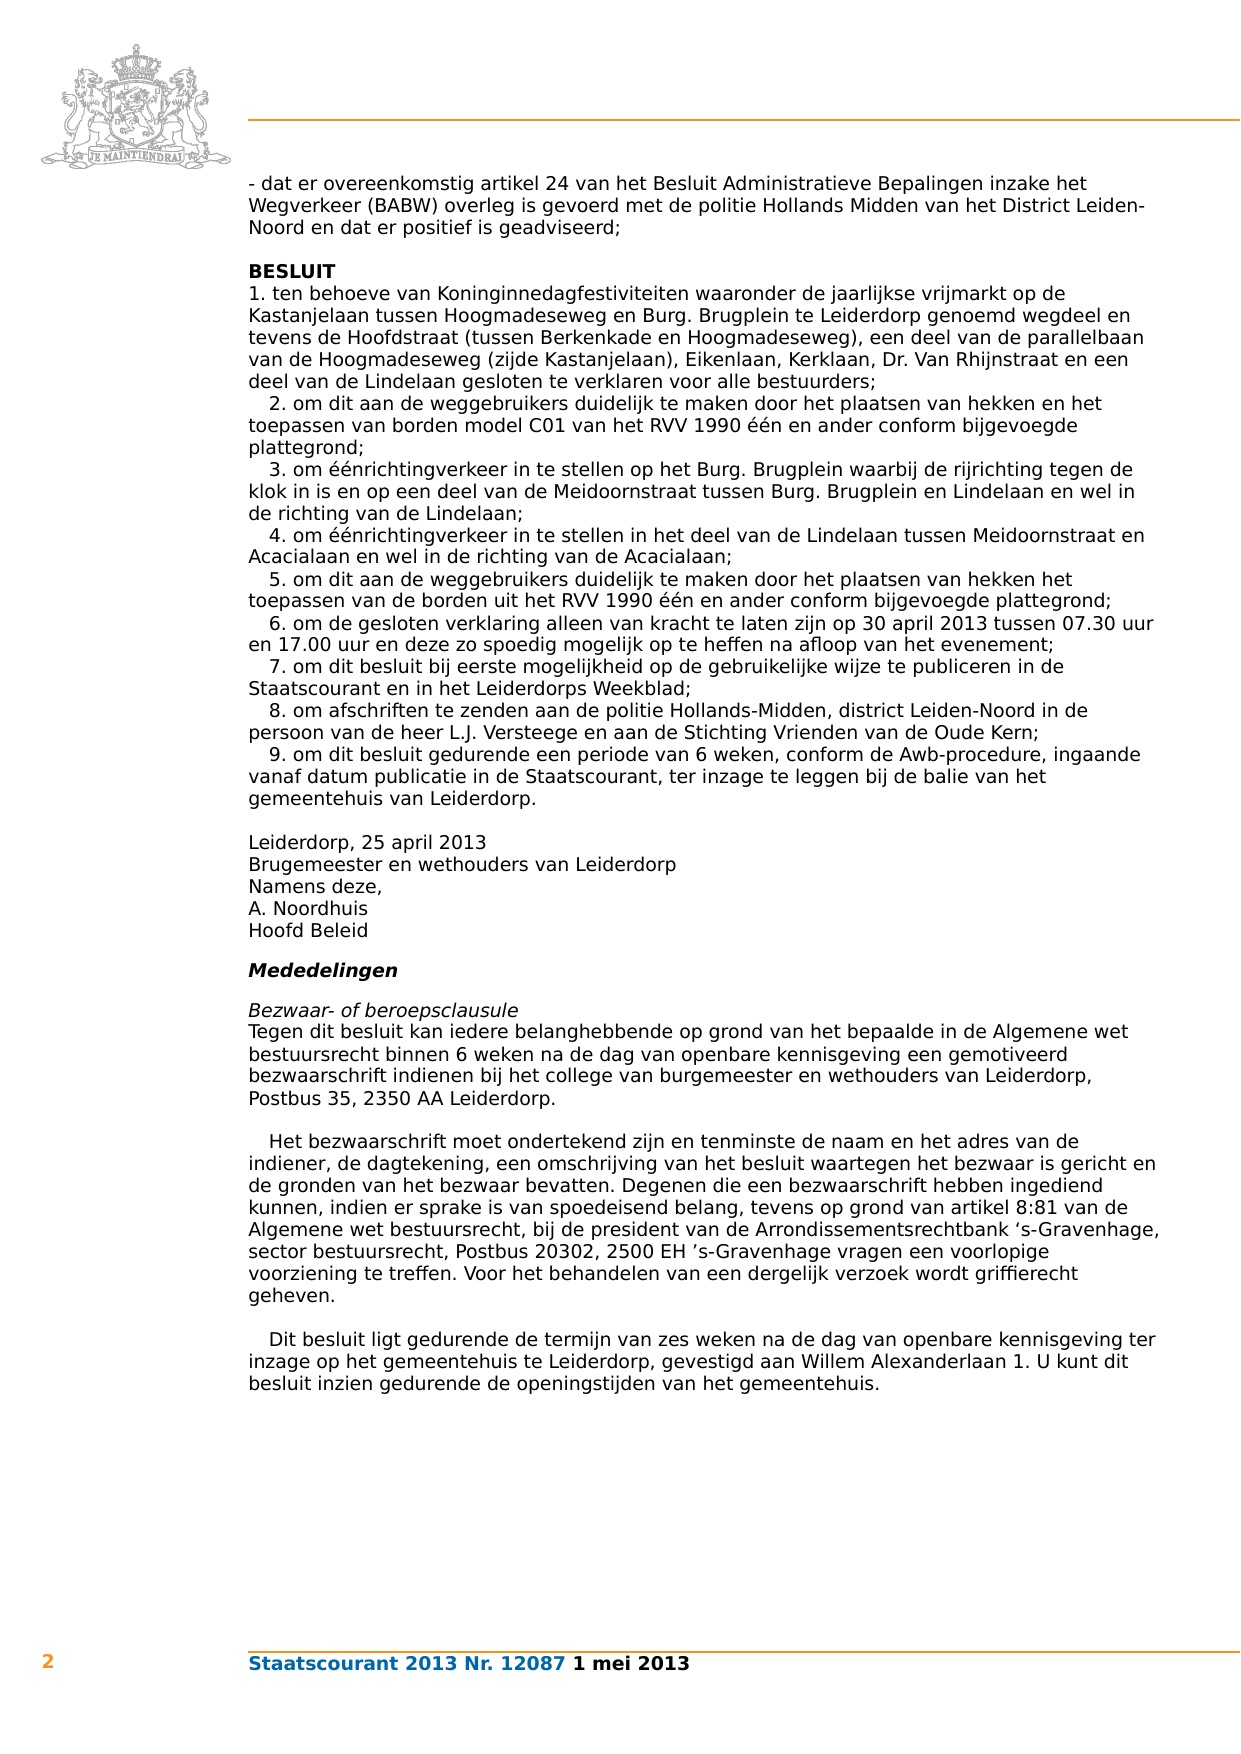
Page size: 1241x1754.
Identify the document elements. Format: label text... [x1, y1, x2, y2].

text Namens deze, [248, 876, 1163, 898]
text Leiderdorp, 25 april 2013 [248, 832, 1163, 854]
text 9. om dit besluit gedurende een periode van 6 weken, conform de Awb-procedure, ingaande vanaf datum publicatie in de Staatscourant, ter inzage te leggen bij de balie van het gemeentehuis van Leiderdorp. [248, 744, 1163, 810]
text 4. om éénrichtingverkeer in te stellen in het deel van de Lindelaan tussen Meidoornstraat en Acacialaan en wel in de richting van de Acacialaan; [248, 524, 1163, 568]
text Het bezwaarschrift moet ondertekend zijn en tenminste de naam en het adres van de indiener, de dagtekening, een omschrijving van het besluit waartegen het bezwaar is gericht en de gronden van het bezwaar bevatten. Degenen die een bezwaarschrift hebben ingediend kunnen, indien er sprake is van spoedeisend belang, tevens op grond van artikel 8:81 van de Algemene wet bestuursrecht, bij de president van de Arrondissementsrechtbank ‘s-Gravenhage, sector bestuursrecht, Postbus 20302, 2500 EH ’s-Gravenhage vragen een voorlopige voorziening te treffen. Voor het behandelen van een dergelijk verzoek wordt griffierecht geheven. [248, 1131, 1163, 1307]
text 7. om dit besluit bij eerste mogelijkheid op de gebruikelijke wijze te publiceren in de Staatscourant en in het Leiderdorps Weekblad; [248, 656, 1163, 700]
text BESLUIT [248, 261, 1163, 283]
text Hoofd Beleid [248, 920, 1163, 942]
text 3. om éénrichtingverkeer in te stellen op het Burg. Brugplein waarbij de rijrichting tegen de klok in is en op een deel van de Meidoornstraat tussen Burg. Brugplein en Lindelaan en wel in de richting van de Lindelaan; [248, 458, 1163, 524]
picture [41, 44, 231, 169]
text 8. om afschriften te zenden aan de politie Hollands-Midden, district Leiden-Noord in de persoon van de heer L.J. Versteege en aan de Stichting Vrienden van de Oude Kern; [248, 700, 1163, 744]
text 5. om dit aan de weggebruikers duidelijk te maken door het plaatsen van hekken het toepassen van de borden uit het RVV 1990 één en ander conform bijgevoegde plattegrond; [248, 568, 1163, 612]
text 2. om dit aan de weggebruikers duidelijk te maken door het plaatsen van hekken en het toepassen van borden model C01 van het RVV 1990 één en ander conform bijgevoegde plattegrond; [248, 393, 1163, 458]
text A. Noordhuis [248, 898, 1163, 920]
subtitle Mededelingen [248, 960, 1163, 982]
text Dit besluit ligt gedurende de termijn van zes weken na de dag van openbare kennisgeving ter inzage op het gemeentehuis te Leiderdorp, gevestigd aan Willem Alexanderlaan 1. U kunt dit besluit inzien gedurende de openingstijden van het gemeentehuis. [248, 1329, 1163, 1395]
text Brugemeester en wethouders van Leiderdorp [248, 854, 1163, 876]
text 1. ten behoeve van Koninginnedagfestiviteiten waaronder de jaarlijkse vrijmarkt op de Kastanjelaan tussen Hoogmadeseweg en Burg. Brugplein te Leiderdorp genoemd wegdeel en tevens de Hoofdstraat (tussen Berkenkade en Hoogmadeseweg), een deel van de parallelbaan van de Hoogmadeseweg (zijde Kastanjelaan), Eikenlaan, Kerklaan, Dr. Van Rhijnstraat en een deel van de Lindelaan gesloten te verklaren voor alle bestuurders; [248, 283, 1163, 393]
text - dat er overeenkomstig artikel 24 van het Besluit Administratieve Bepalingen inzake het Wegverkeer (BABW) overleg is gevoerd met de politie Hollands Midden van het District Leiden-Noord en dat er positief is geadviseerd; [248, 173, 1163, 239]
subtitle Bezwaar- of beroepsclausule [248, 999, 1163, 1021]
text 6. om de gesloten verklaring alleen van kracht te laten zijn op 30 april 2013 tussen 07.30 uur en 17.00 uur en deze zo spoedig mogelijk op te heffen na afloop van het evenement; [248, 612, 1163, 656]
text Tegen dit besluit kan iedere belanghebbende op grond van het bepaalde in de Algemene wet bestuursrecht binnen 6 weken na de dag van openbare kennisgeving een gemotiveerd bezwaarschrift indienen bij het college van burgemeester en wethouders van Leiderdorp, Postbus 35, 2350 AA Leiderdorp. [248, 1021, 1163, 1109]
